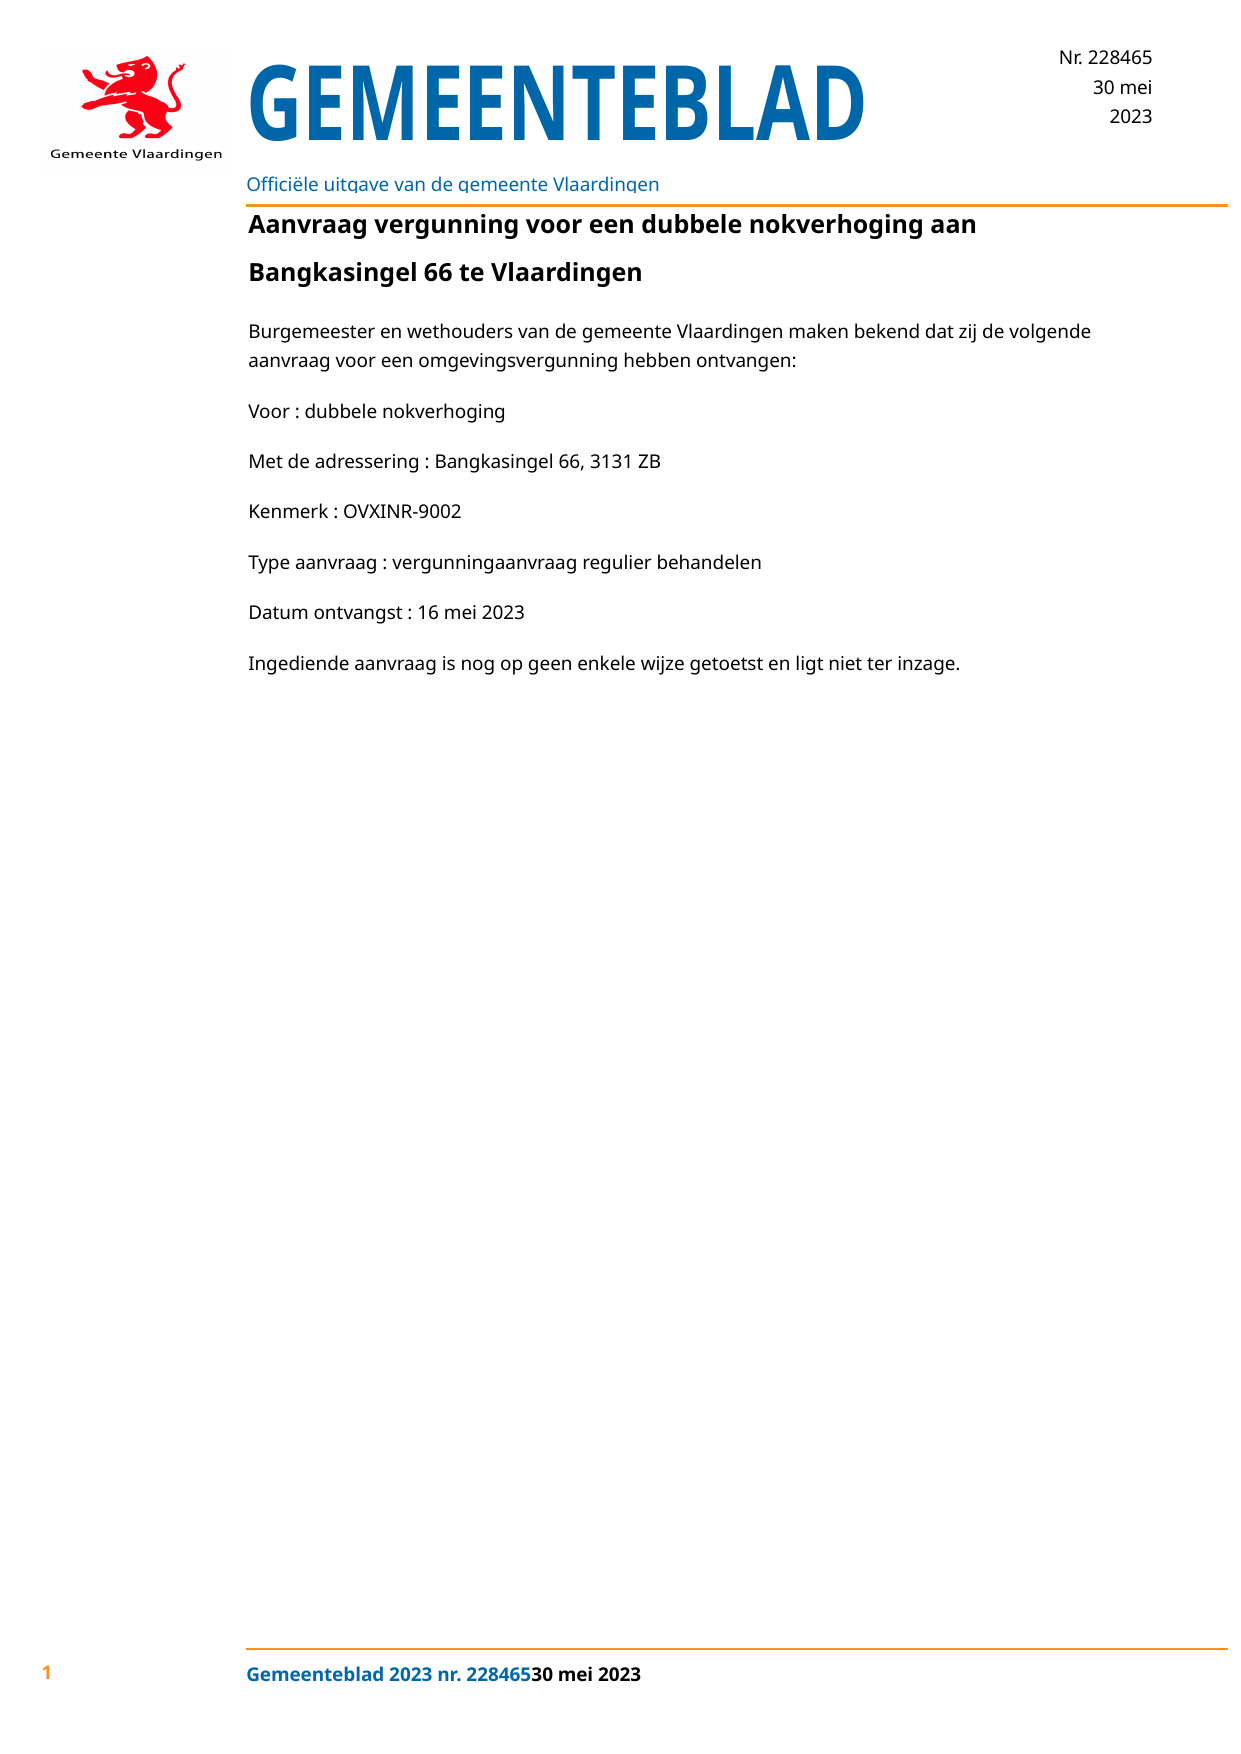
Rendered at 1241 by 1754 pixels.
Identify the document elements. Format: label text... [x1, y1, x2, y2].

text Ingediende aanvraag is nog op geen enkele wijze getoetst en ligt niet ter inzage. [248, 650, 1152, 676]
text Type aanvraag : vergunningaanvraag regulier behandelen [248, 549, 1152, 575]
text Kenmerk : OVXINR-9002 [248, 499, 1152, 524]
text Burgemeester en wethouders van de gemeente Vlaardingen maken bekend dat zij de volgende aanvraag voor een omgevingsvergunning hebben ontvangen: [248, 318, 1152, 373]
text Aanvraag vergunning voor een dubbele nokverhoging aan Bangkasingel 66 te Vlaardingen [248, 207, 1152, 288]
picture [41, 47, 231, 172]
text Voor : dubbele nokverhoging [248, 398, 1152, 424]
text Datum ontvangst : 16 mei 2023 [248, 599, 1152, 625]
text Met de adressering : Bangkasingel 66, 3131 ZB [248, 448, 1152, 474]
